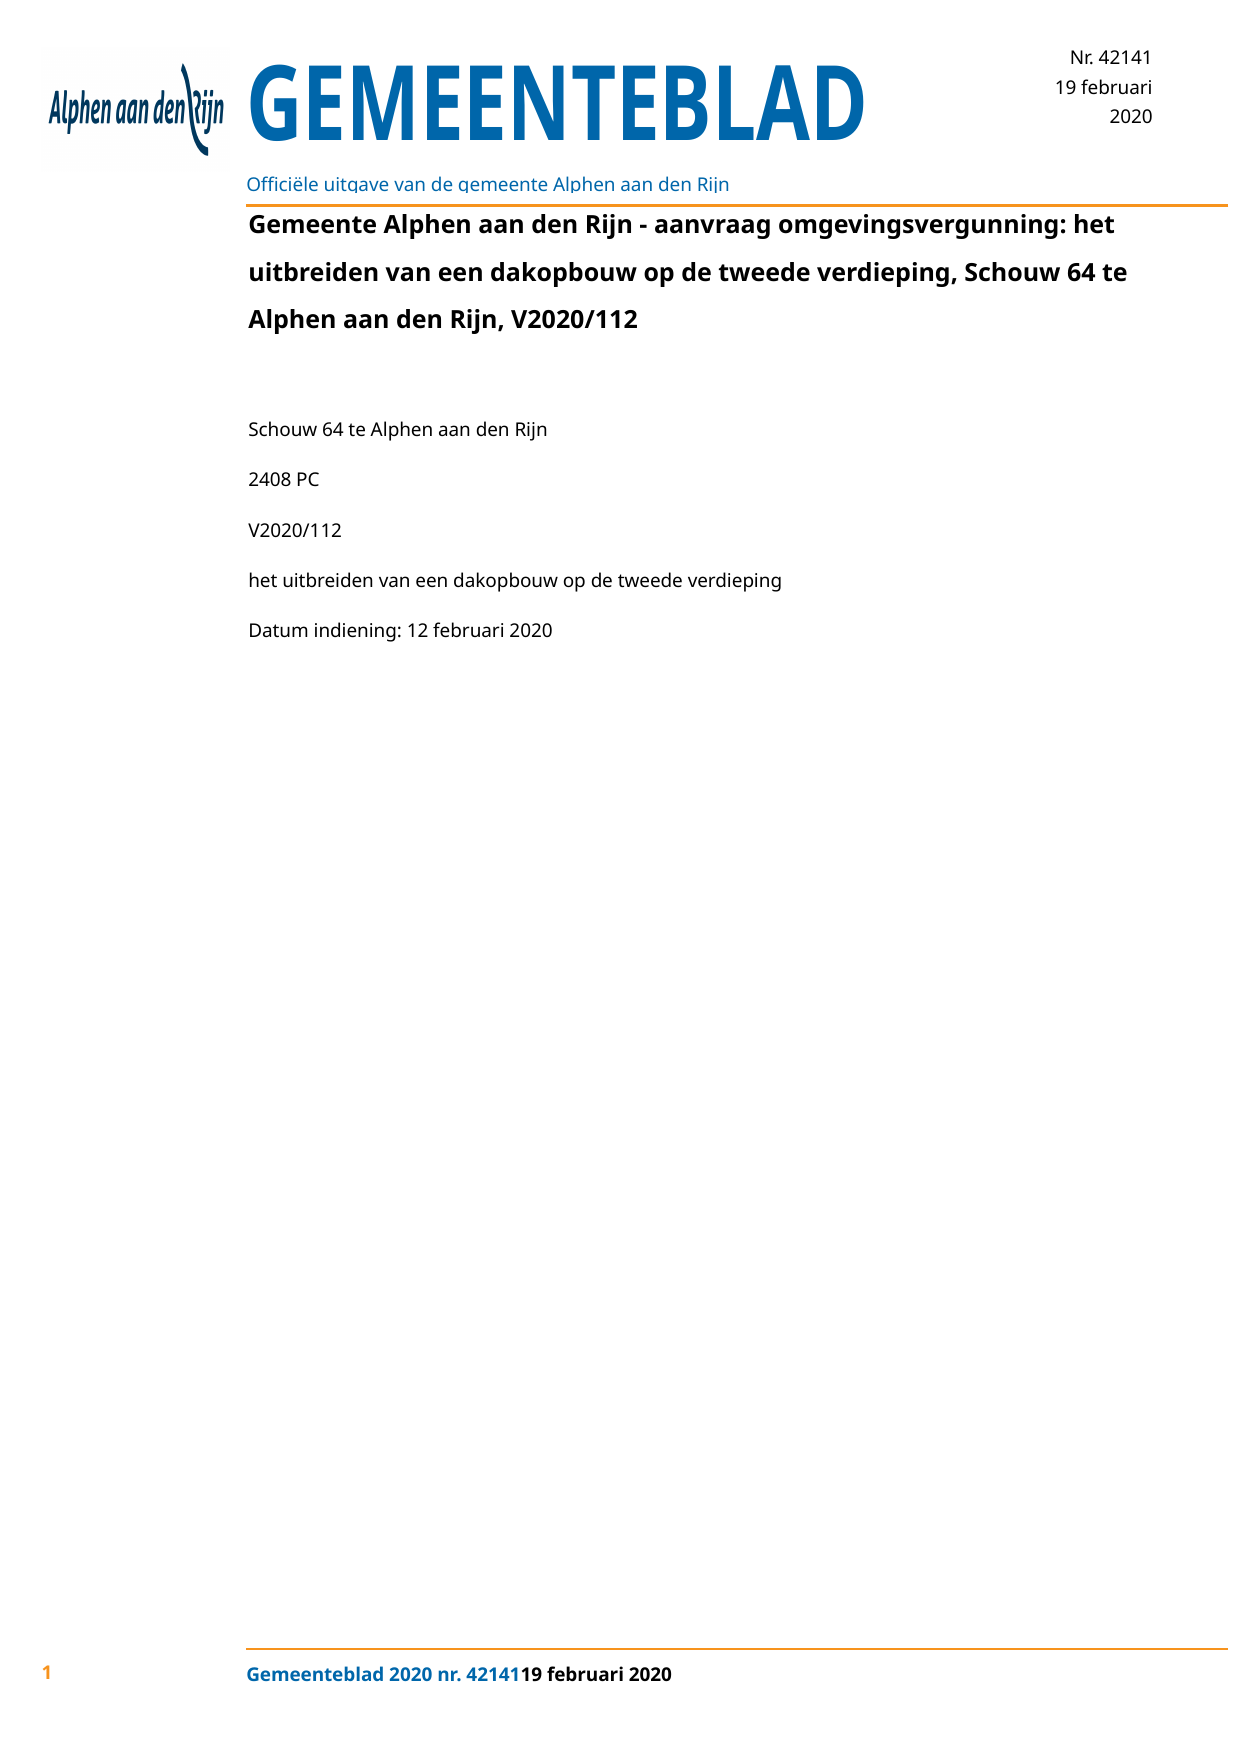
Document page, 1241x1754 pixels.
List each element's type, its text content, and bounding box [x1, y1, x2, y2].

picture [41, 47, 231, 172]
text Datum indiening: 12 februari 2020 [248, 618, 1152, 643]
text het uitbreiden van een dakopbouw op de tweede verdieping [248, 567, 1152, 593]
text Gemeente Alphen aan den Rijn - aanvraag omgevingsvergunning: het uitbreiden van een dakopbouw op de tweede verdieping, Schouw 64 te Alphen aan den Rijn, V2020/112 [248, 207, 1152, 336]
text Schouw 64 te Alphen aan den Rijn [248, 416, 1152, 442]
text 2408 PC [248, 466, 1152, 492]
text V2020/112 [248, 517, 1152, 542]
